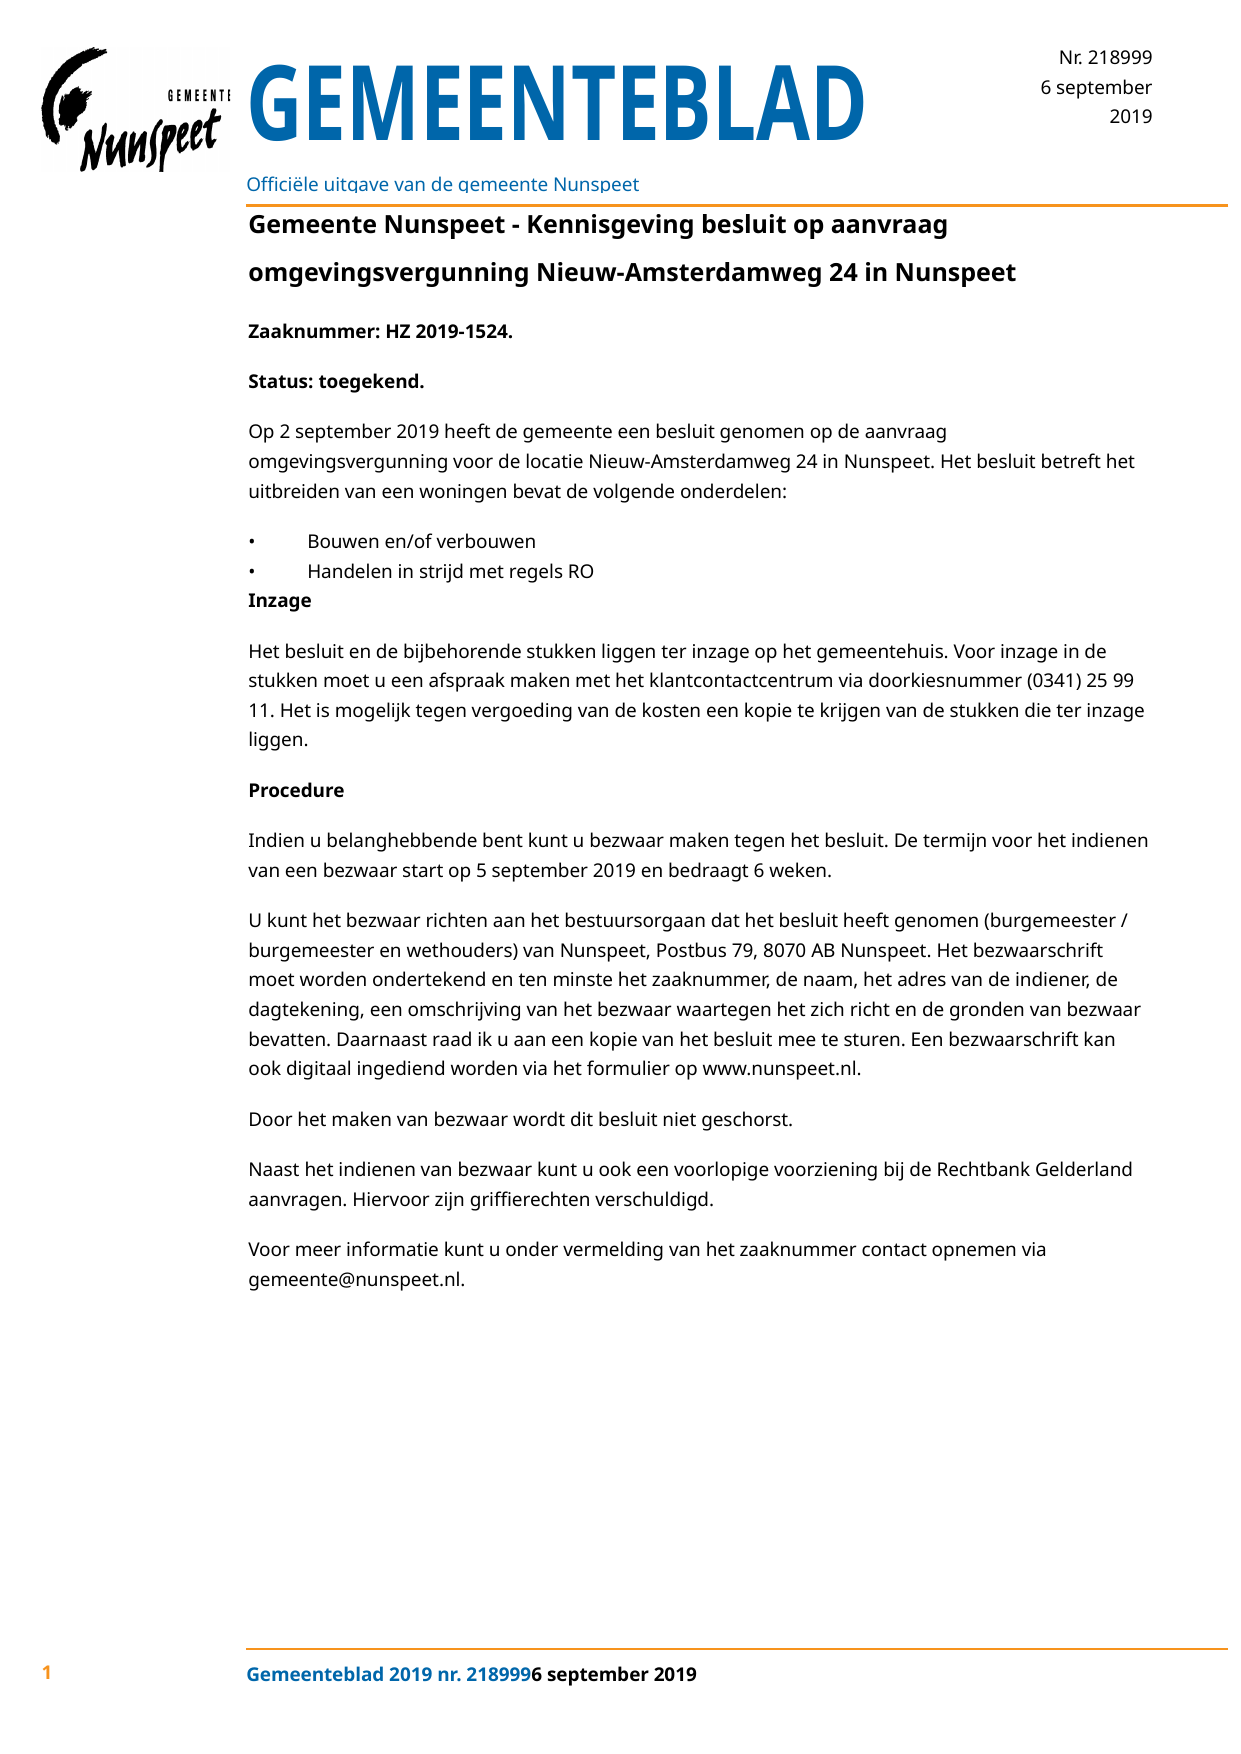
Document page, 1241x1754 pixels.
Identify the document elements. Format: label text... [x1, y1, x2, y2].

picture [41, 47, 231, 172]
text Naast het indienen van bezwaar kunt u ook een voorlopige voorziening bij de Rechtbank Gelderland aanvragen. Hiervoor zijn griffierechten verschuldigd. [248, 1156, 1152, 1212]
text Inzage [248, 587, 1152, 613]
text U kunt het bezwaar richten aan het bestuursorgaan dat het besluit heeft genomen (burgemeester / burgemeester en wethouders) van Nunspeet, Postbus 79, 8070 AB Nunspeet. Het bezwaarschrift moet worden ondertekend en ten minste het zaaknummer, de naam, het adres van de indiener, de dagtekening, een omschrijving van het bezwaar waartegen het zich richt en de gronden van bezwaar bevatten. Daarnaast raad ik u aan een kopie van het besluit mee te sturen. Een bezwaarschrift kan ook digitaal ingediend worden via het formulier op www.nunspeet.nl. [248, 907, 1152, 1081]
text Op 2 september 2019 heeft de gemeente een besluit genomen op de aanvraag omgevingsvergunning voor de locatie Nieuw-Amsterdamweg 24 in Nunspeet. Het besluit betreft het uitbreiden van een woningen bevat de volgende onderdelen: [248, 419, 1152, 504]
list Handelen in strijd met regels RO [248, 558, 1152, 584]
text Indien u belanghebbende bent kunt u bezwaar maken tegen het besluit. De termijn voor het indienen van een bezwaar start op 5 september 2019 en bedraagt 6 weken. [248, 827, 1152, 883]
text Procedure [248, 777, 1152, 803]
list Bouwen en/of verbouwen [248, 528, 1152, 554]
text Zaaknummer: HZ 2019-1524. [248, 318, 1152, 344]
text Voor meer informatie kunt u onder vermelding van het zaaknummer contact opnemen via gemeente@nunspeet.nl. [248, 1236, 1152, 1292]
text Gemeente Nunspeet - Kennisgeving besluit op aanvraag omgevingsvergunning Nieuw-Amsterdamweg 24 in Nunspeet [248, 207, 1152, 288]
text Het besluit en de bijbehorende stukken liggen ter inzage op het gemeentehuis. Voor inzage in de stukken moet u een afspraak maken met het klantcontactcentrum via doorkiesnummer (0341) 25 99 11. Het is mogelijk tegen vergoeding van de kosten een kopie te krijgen van de stukken die ter inzage liggen. [248, 638, 1152, 752]
text Door het maken van bezwaar wordt dit besluit niet geschorst. [248, 1106, 1152, 1132]
text Status: toegekend. [248, 368, 1152, 394]
